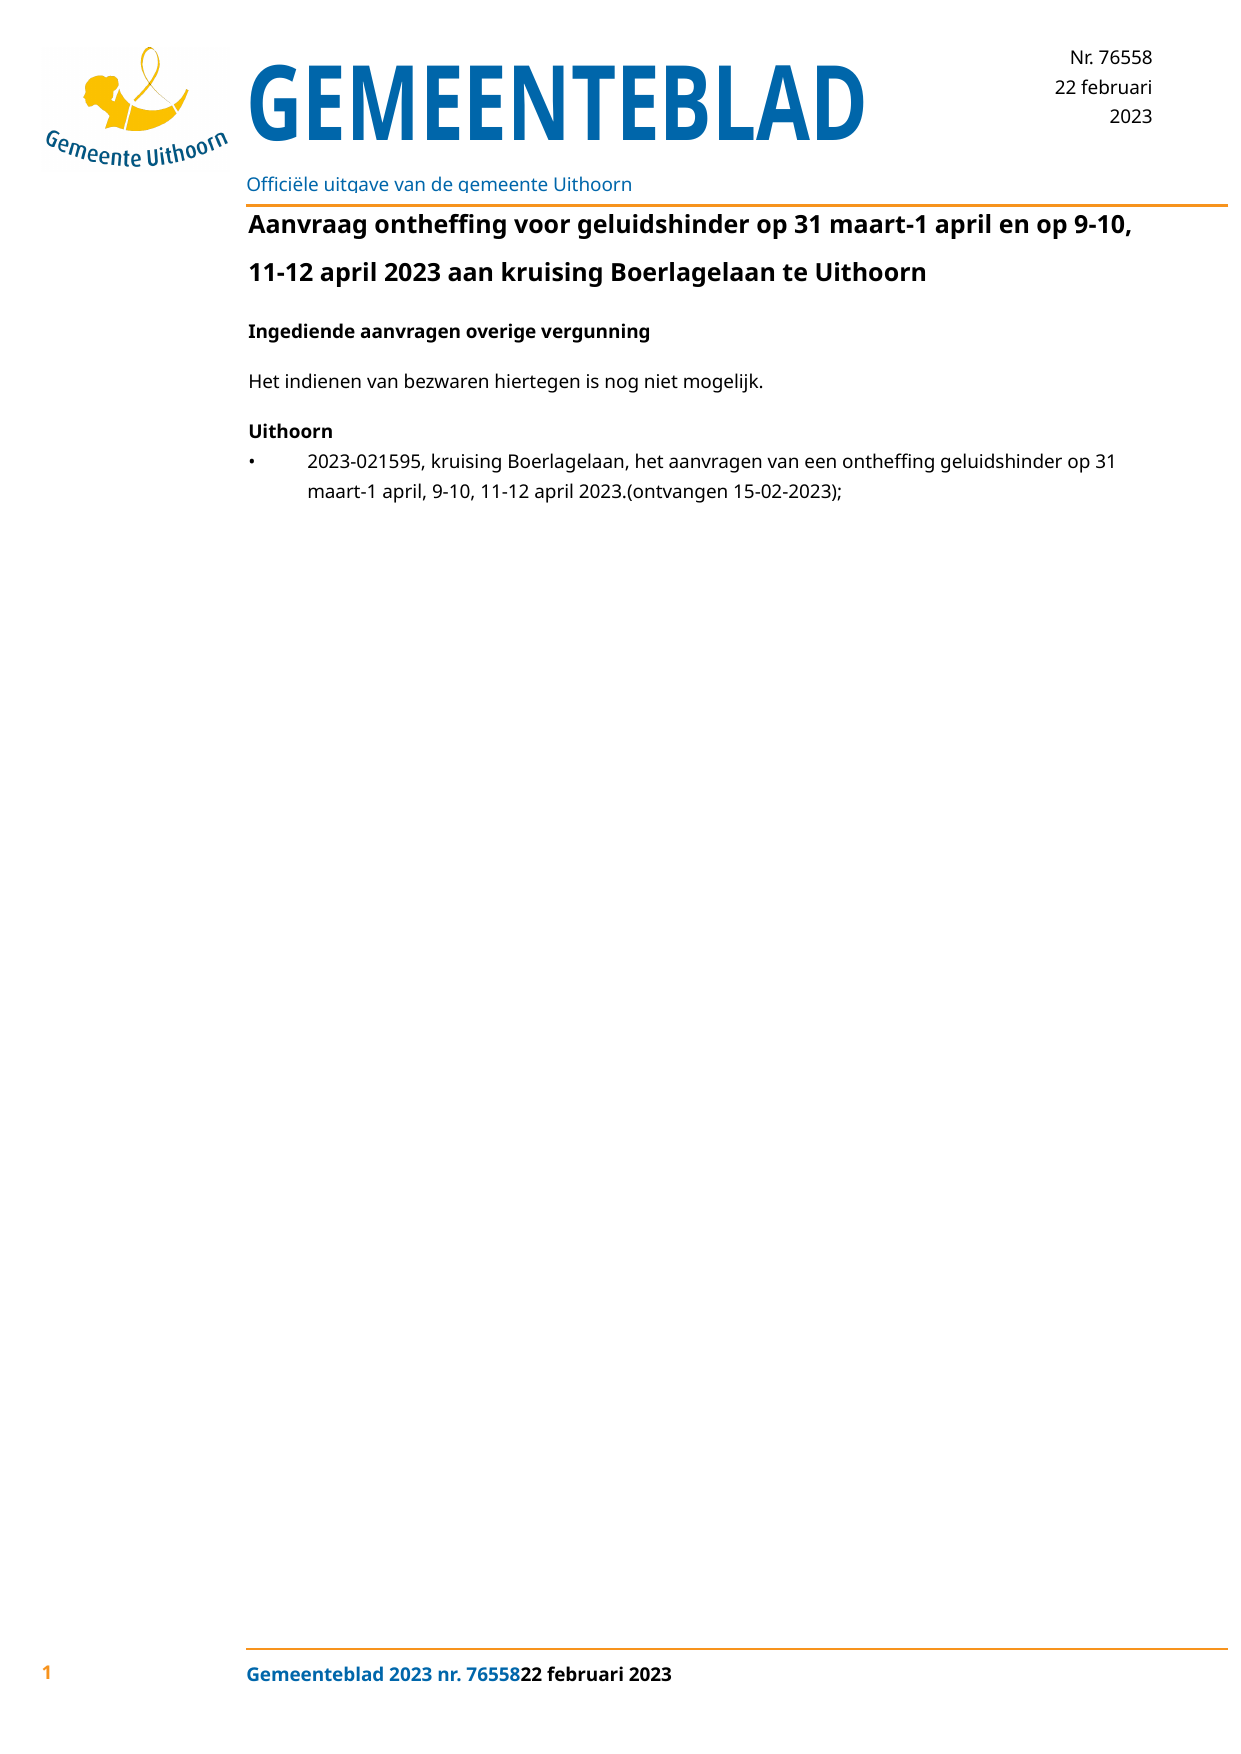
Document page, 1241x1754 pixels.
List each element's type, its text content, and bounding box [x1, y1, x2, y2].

picture [41, 47, 231, 172]
text Ingediende aanvragen overige vergunning [248, 318, 1152, 344]
text Uithoorn [248, 419, 1152, 444]
list 2023-021595, kruising Boerlagelaan, het aanvragen van een ontheffing geluidshinder op 31 maart-1 april, 9-10, 11-12 april 2023.(ontvangen 15-02-2023); [248, 448, 1152, 504]
text Aanvraag ontheffing voor geluidshinder op 31 maart-1 april en op 9-10, 11-12 april 2023 aan kruising Boerlagelaan te Uithoorn [248, 207, 1152, 288]
text Het indienen van bezwaren hiertegen is nog niet mogelijk. [248, 368, 1152, 394]
